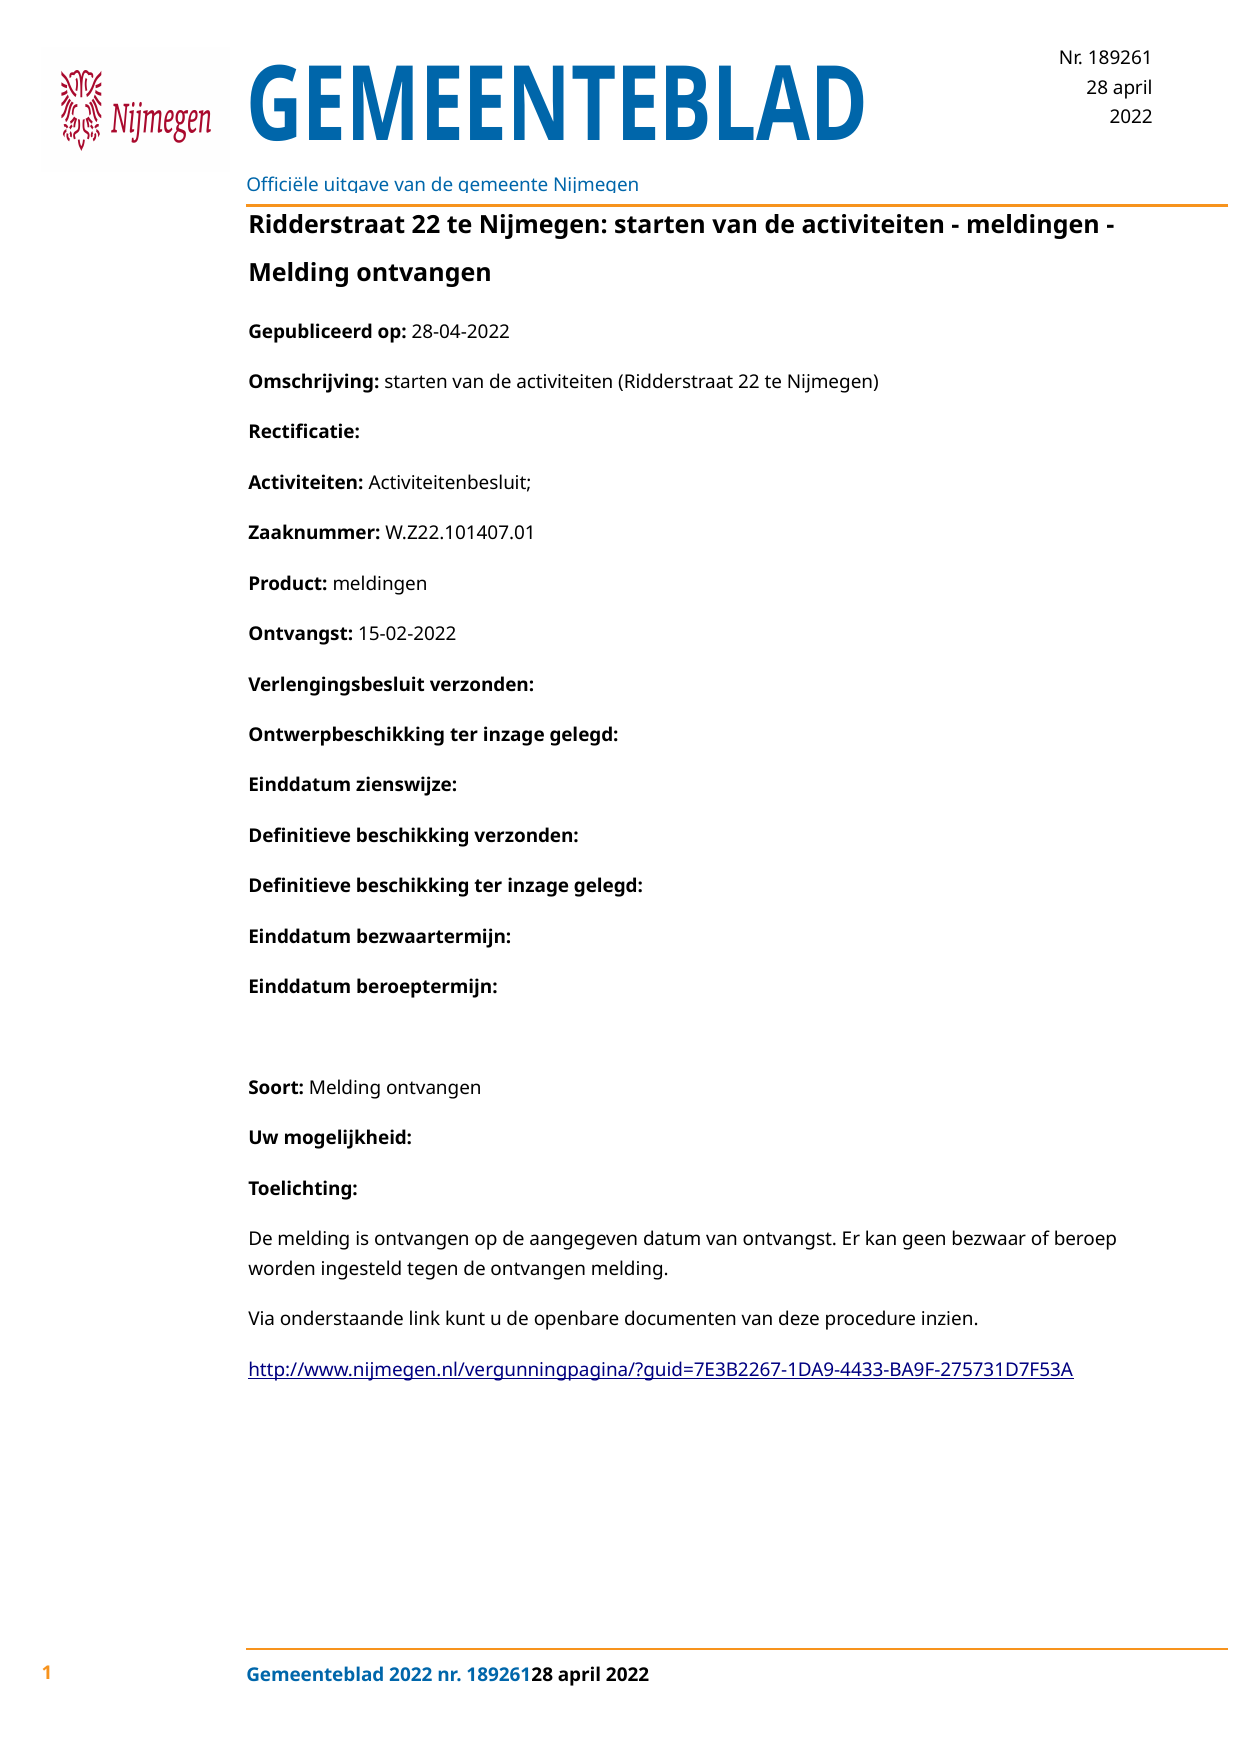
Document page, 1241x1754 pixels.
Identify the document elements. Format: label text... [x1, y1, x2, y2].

text Zaaknummer: W.Z22.101407.01 [248, 519, 1152, 545]
text Einddatum bezwaartermijn: [248, 923, 1152, 949]
text Gepubliceerd op: 28-04-2022 [248, 318, 1152, 344]
text Via onderstaande link kunt u de openbare documenten van deze procedure inzien. [248, 1305, 1152, 1331]
picture [41, 47, 231, 172]
text Einddatum zienswijze: [248, 772, 1152, 797]
text Activiteiten: Activiteitenbesluit; [248, 469, 1152, 495]
text Soort: Melding ontvangen [248, 1074, 1152, 1100]
text Definitieve beschikking verzonden: [248, 822, 1152, 848]
text Einddatum beroeptermijn: [248, 973, 1152, 999]
text Product: meldingen [248, 570, 1152, 596]
text Omschrijving: starten van de activiteiten (Ridderstraat 22 te Nijmegen) [248, 368, 1152, 394]
text Ontwerpbeschikking ter inzage gelegd: [248, 721, 1152, 747]
text http://www.nijmegen.nl/vergunningpagina/?guid=7E3B2267-1DA9-4433-BA9F-275731D7F53A [248, 1356, 1152, 1382]
text Toelichting: [248, 1175, 1152, 1201]
text Uw mogelijkheid: [248, 1124, 1152, 1150]
text De melding is ontvangen op de aangegeven datum van ontvangst. Er kan geen bezwaar of beroep worden ingesteld tegen de ontvangen melding. [248, 1225, 1152, 1281]
text Definitieve beschikking ter inzage gelegd: [248, 872, 1152, 898]
text Verlengingsbesluit verzonden: [248, 671, 1152, 697]
text Ridderstraat 22 te Nijmegen: starten van de activiteiten - meldingen - Melding ontvangen [248, 207, 1152, 288]
text Rectificatie: [248, 419, 1152, 444]
text Ontvangst: 15-02-2022 [248, 620, 1152, 646]
